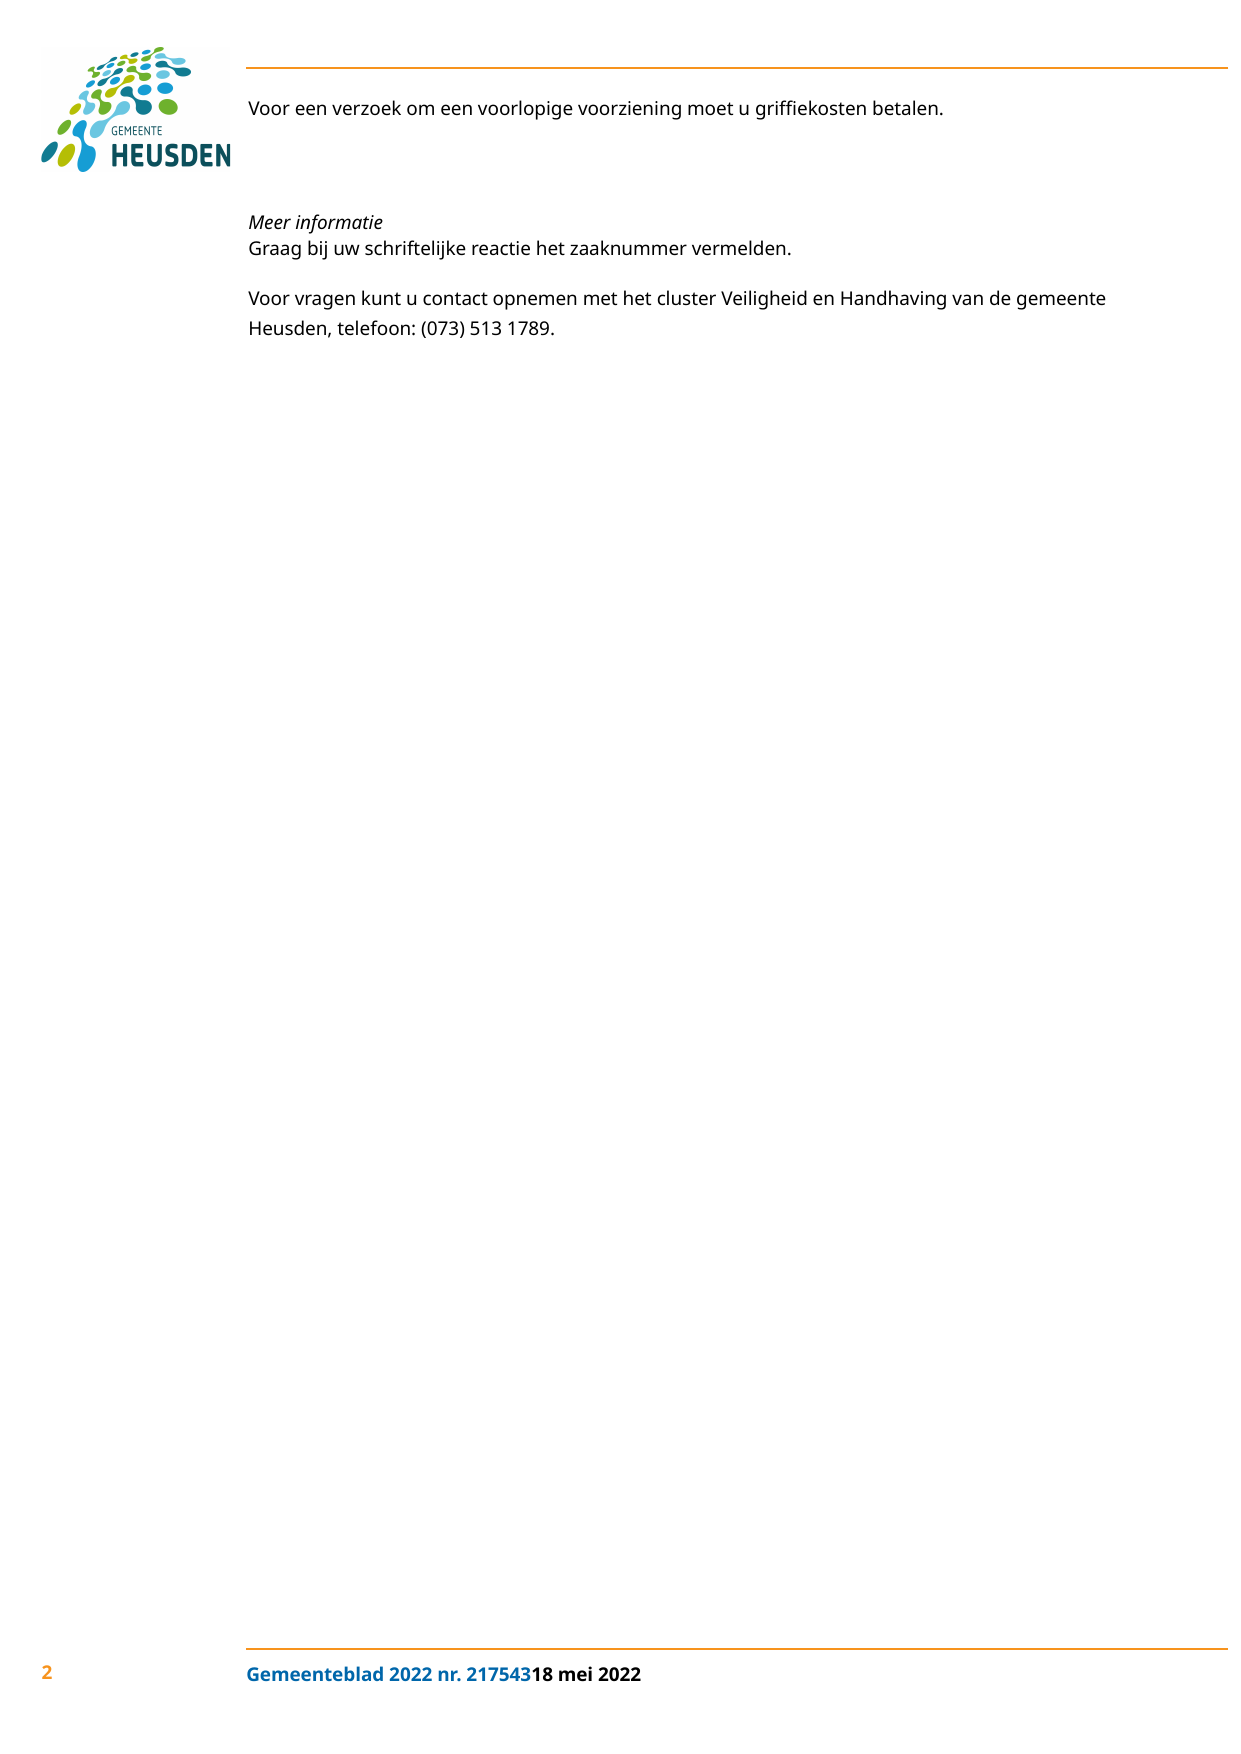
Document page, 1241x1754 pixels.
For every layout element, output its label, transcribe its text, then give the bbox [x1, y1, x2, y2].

text Voor vragen kunt u contact opnemen met het cluster Veiligheid en Handhaving van de gemeente Heusden, telefoon: (073) 513 1789. [248, 285, 1152, 341]
text Meer informatie [248, 209, 1152, 235]
text Voor een verzoek om een voorlopige voorziening moet u griffiekosten betalen. [248, 95, 1152, 121]
text Graag bij uw schriftelijke reactie het zaaknummer vermelden. [248, 235, 1152, 261]
picture [41, 47, 231, 172]
